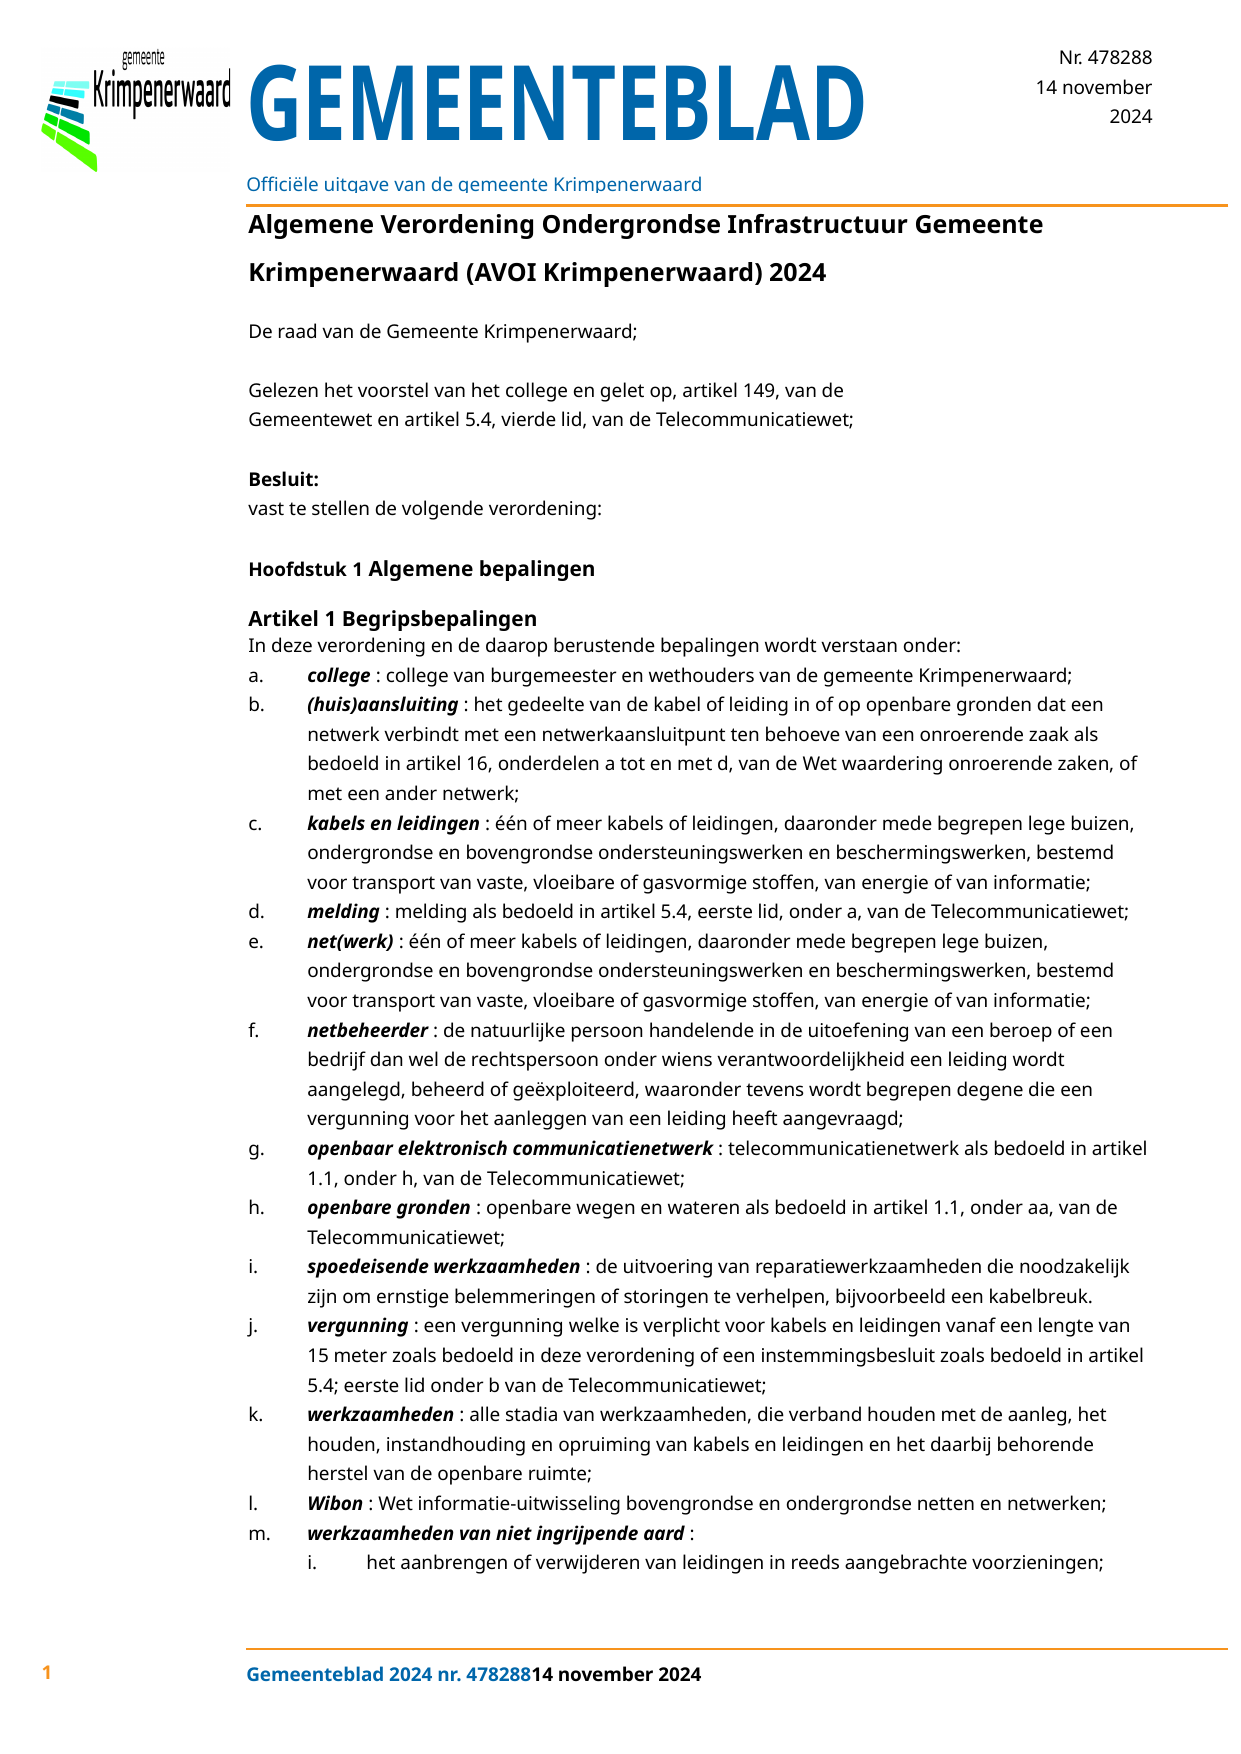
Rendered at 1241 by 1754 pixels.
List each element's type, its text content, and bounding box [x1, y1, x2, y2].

text Artikel 1 Begripsbepalingen [248, 604, 1152, 632]
list openbare gronden : openbare wegen en wateren als bedoeld in artikel 1.1, onder aa, van de Telecommunicatiewet; [248, 1194, 1152, 1250]
text Gelezen het voorstel van het college en gelet op, artikel 149, van de [248, 377, 1152, 403]
list werkzaamheden : alle stadia van werkzaamheden, die verband houden met de aanleg, het houden, instandhouding en opruiming van kabels en leidingen en het daarbij behorende herstel van de openbare ruimte; [248, 1401, 1152, 1486]
list vergunning : een vergunning welke is verplicht voor kabels en leidingen vanaf een lengte van 15 meter zoals bedoeld in deze verordening of een instemmingsbesluit zoals bedoeld in artikel 5.4; eerste lid onder b van de Telecommunicatiewet; [248, 1313, 1152, 1398]
list spoedeisende werkzaamheden : de uitvoering van reparatiewerkzaamheden die noodzakelijk zijn om ernstige belemmeringen of storingen te verhelpen, bijvoorbeeld een kabelbreuk. [248, 1253, 1152, 1309]
text Gemeentewet en artikel 5.4, vierde lid, van de Telecommunicatiewet; [248, 407, 1152, 432]
text De raad van de Gemeente Krimpenerwaard; [248, 318, 1152, 344]
text Besluit: [248, 466, 1152, 492]
list college : college van burgemeester en wethouders van de gemeente Krimpenerwaard; [248, 662, 1152, 688]
picture [41, 47, 231, 172]
list netbeheerder : de natuurlijke persoon handelende in de uitoefening van een beroep of een bedrijf dan wel de rechtspersoon onder wiens verantwoordelijkheid een leiding wordt aangelegd, beheerd of geëxploiteerd, waaronder tevens wordt begrepen degene die een vergunning voor het aanleggen van een leiding heeft aangevraagd; [248, 1017, 1152, 1131]
list werkzaamheden van niet ingrijpende aard : [248, 1520, 1152, 1546]
list kabels en leidingen : één of meer kabels of leidingen, daaronder mede begrepen lege buizen, ondergrondse en bovengrondse ondersteuningswerken en beschermingswerken, bestemd voor transport van vaste, vloeibare of gasvormige stoffen, van energie of van informatie; [248, 810, 1152, 895]
list (huis)aansluiting : het gedeelte van de kabel of leiding in of op openbare gronden dat een netwerk verbindt met een netwerkaansluitpunt ten behoeve van een onroerende zaak als bedoeld in artikel 16, onderdelen a tot en met d, van de Wet waardering onroerende zaken, of met een ander netwerk; [248, 691, 1152, 806]
list openbaar elektronisch communicatienetwerk : telecommunicatienetwerk als bedoeld in artikel 1.1, onder h, van de Telecommunicatiewet; [248, 1135, 1152, 1191]
list Wibon : Wet informatie-uitwisseling bovengrondse en ondergrondse netten en netwerken; [248, 1490, 1152, 1516]
list het aanbrengen of verwijderen van leidingen in reeds aangebrachte voorzieningen; [307, 1549, 1152, 1575]
text vast te stellen de volgende verordening: [248, 495, 1152, 521]
text Algemene Verordening Ondergrondse Infrastructuur Gemeente Krimpenerwaard (AVOI Krimpenerwaard) 2024 [248, 207, 1152, 288]
list net(werk) : één of meer kabels of leidingen, daaronder mede begrepen lege buizen, ondergrondse en bovengrondse ondersteuningswerken en beschermingswerken, bestemd voor transport van vaste, vloeibare of gasvormige stoffen, van energie of van informatie; [248, 928, 1152, 1013]
text In deze verordening en de daarop berustende bepalingen wordt verstaan onder: [248, 632, 1152, 658]
text Hoofdstuk 1 Algemene bepalingen [248, 554, 1152, 583]
list melding : melding als bedoeld in artikel 5.4, eerste lid, onder a, van de Telecommunicatiewet; [248, 898, 1152, 924]
